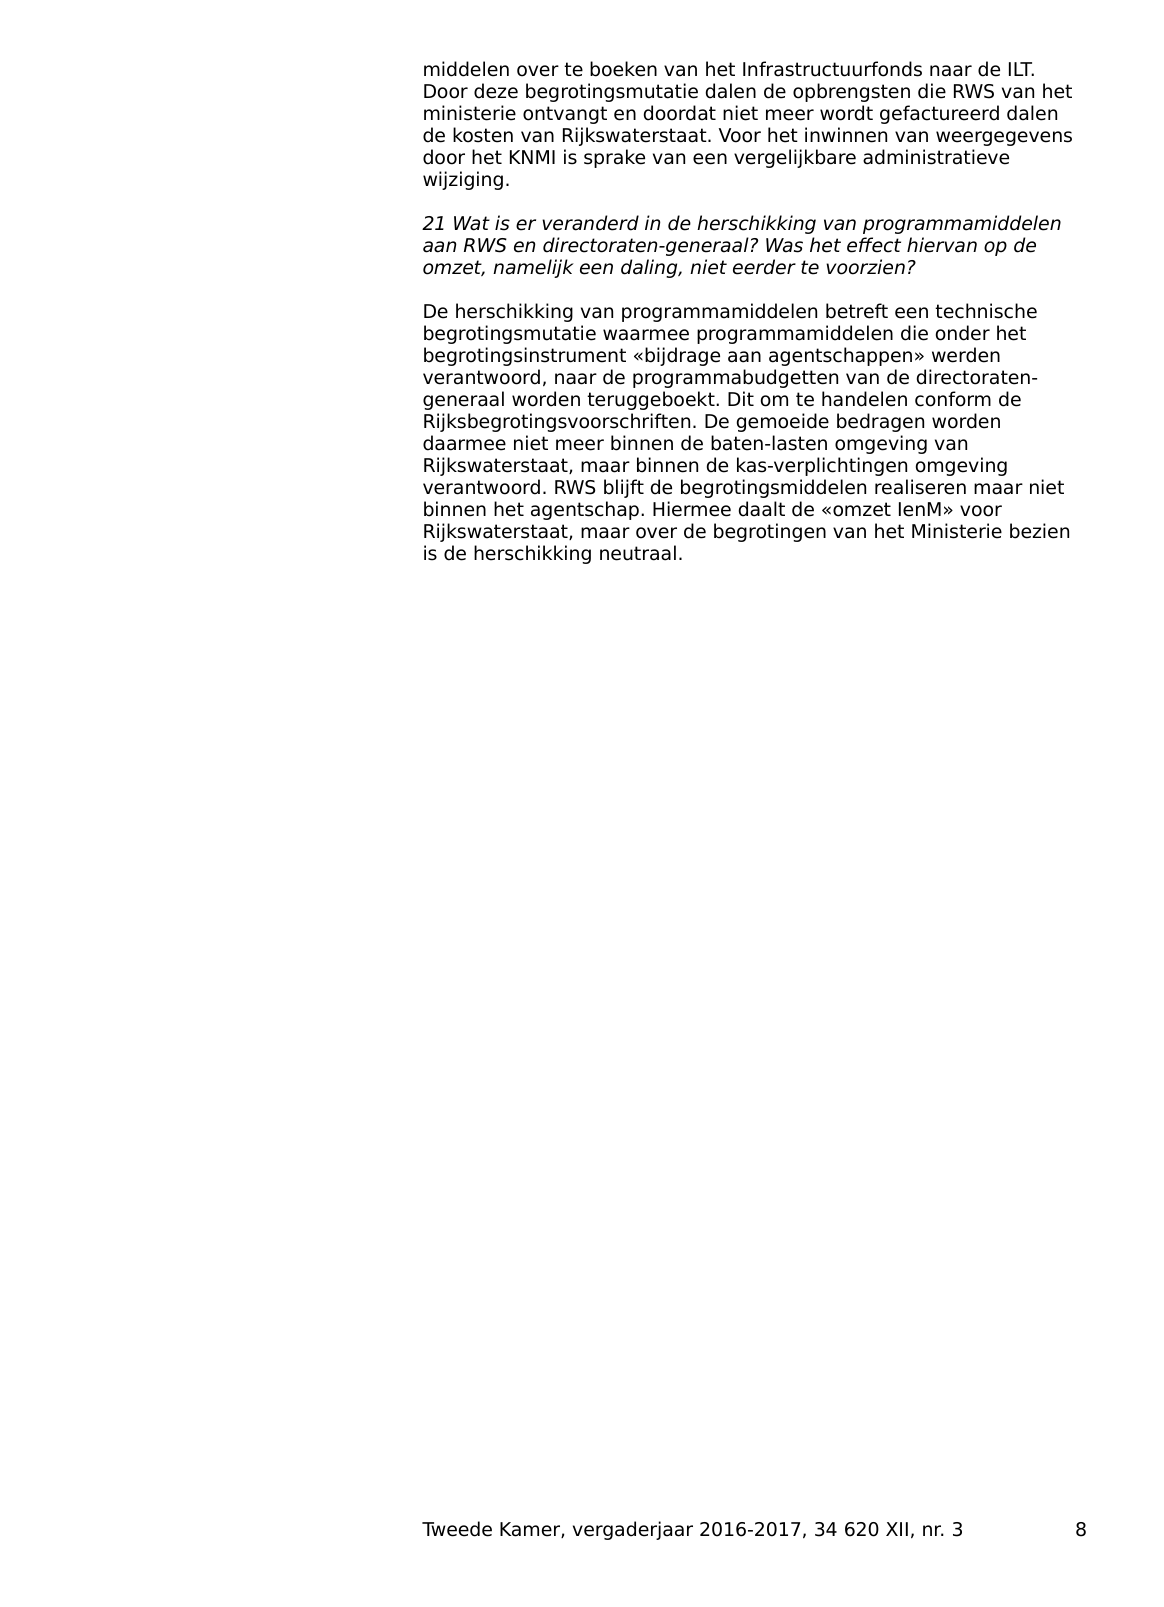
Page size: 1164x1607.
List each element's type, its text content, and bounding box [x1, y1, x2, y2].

text 21 Wat is er veranderd in de herschikking van programmamiddelen aan RWS en directoraten-generaal? Was het effect hiervan op de omzet, namelijk een daling, niet eerder te voorzien? [422, 213, 1087, 279]
text De herschikking van programmamiddelen betreft een technische begrotingsmutatie waarmee programmamiddelen die onder het begrotingsinstrument «bijdrage aan agentschappen» werden verantwoord, naar de programmabudgetten van de directoraten-generaal worden teruggeboekt. Dit om te handelen conform de Rijksbegrotingsvoorschriften. De gemoeide bedragen worden daarmee niet meer binnen de baten-lasten omgeving van Rijkswaterstaat, maar binnen de kas-verplichtingen omgeving verantwoord. RWS blijft de begrotingsmiddelen realiseren maar niet binnen het agentschap. Hiermee daalt de «omzet IenM» voor Rijkswaterstaat, maar over de begrotingen van het Ministerie bezien is de herschikking neutraal. [422, 301, 1087, 565]
text middelen over te boeken van het Infrastructuurfonds naar de ILT. Door deze begrotingsmutatie dalen de opbrengsten die RWS van het ministerie ontvangt en doordat niet meer wordt gefactureerd dalen de kosten van Rijkswaterstaat. Voor het inwinnen van weergegevens door het KNMI is sprake van een vergelijkbare administratieve wijziging. [422, 59, 1087, 191]
